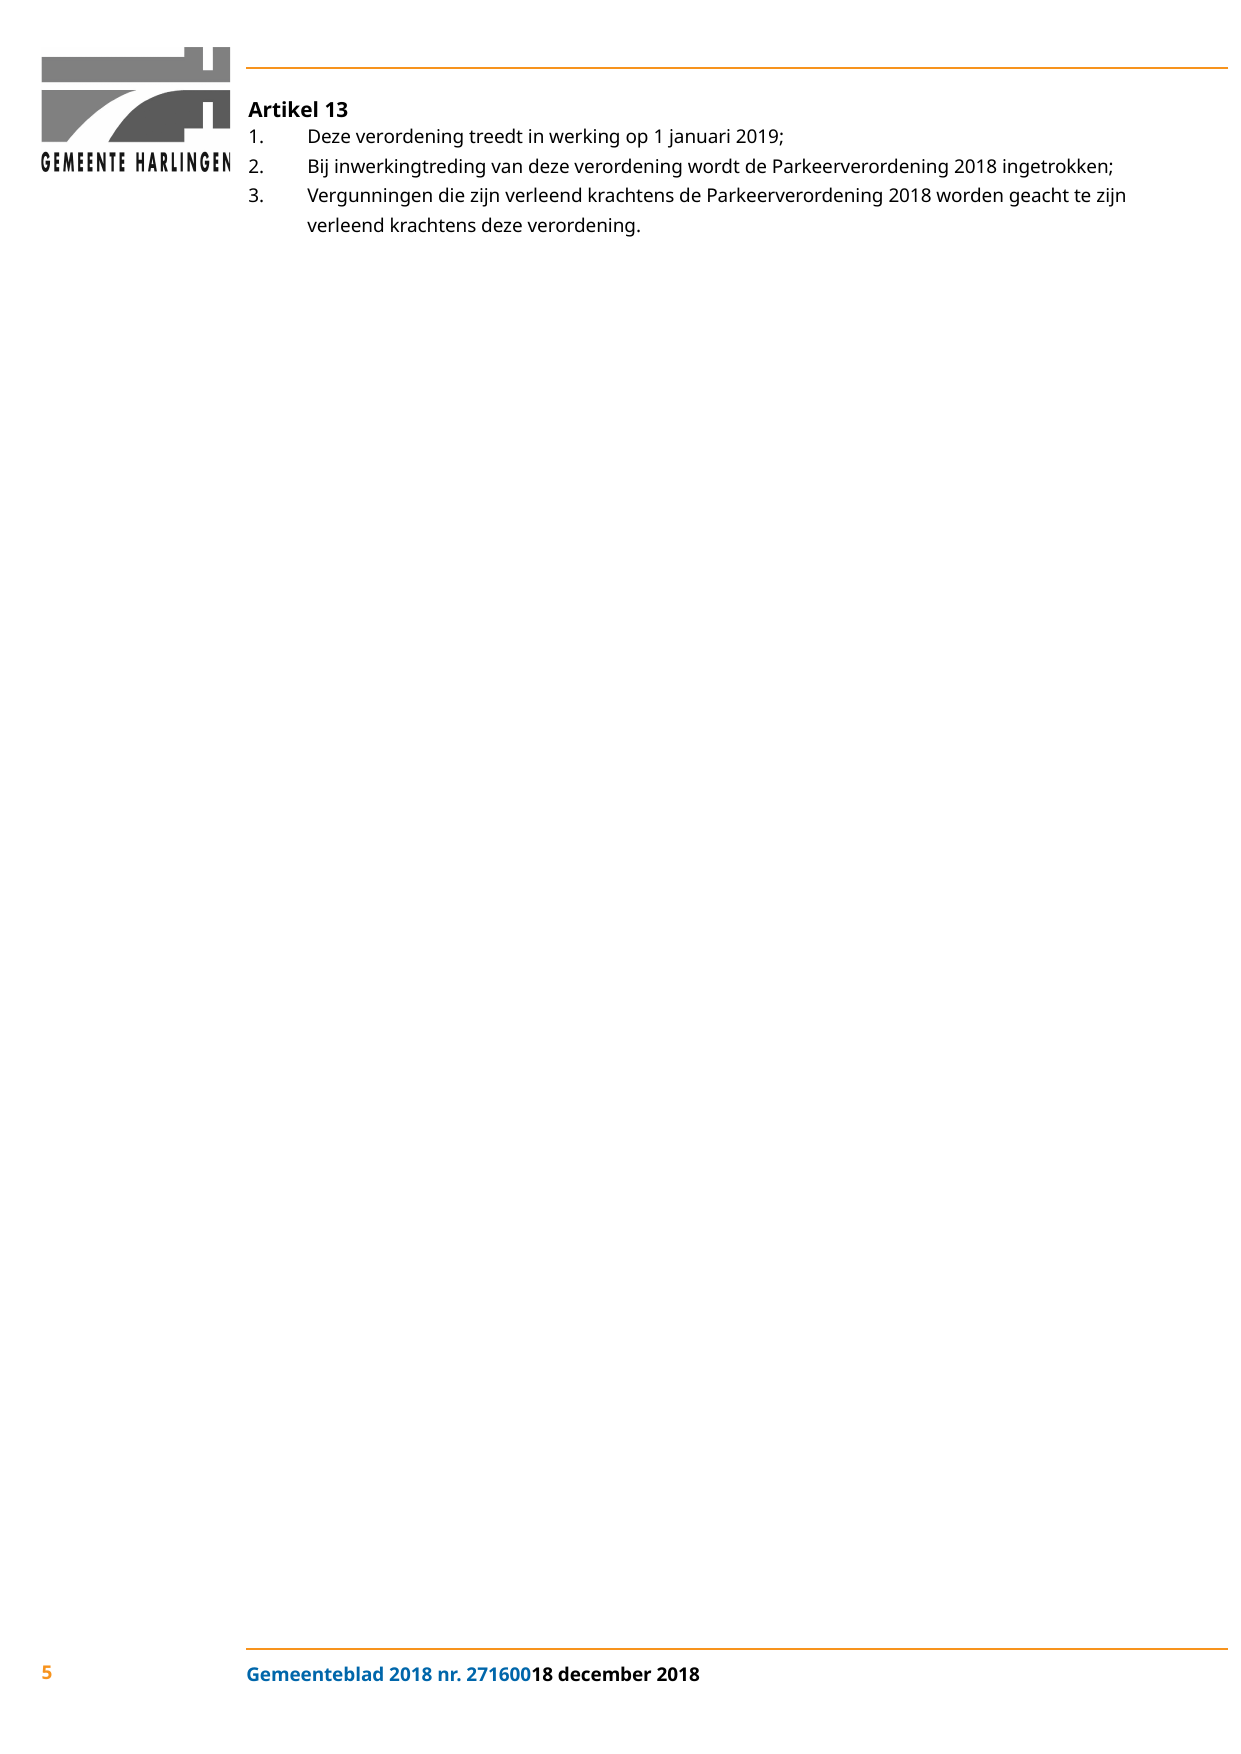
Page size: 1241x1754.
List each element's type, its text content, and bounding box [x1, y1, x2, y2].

list Bij inwerkingtreding van deze verordening wordt de Parkeerverordening 2018 ingetrokken; [248, 153, 1152, 178]
list Vergunningen die zijn verleend krachtens de Parkeerverordening 2018 worden geacht te zijn verleend krachtens deze verordening. [248, 182, 1152, 238]
picture [41, 47, 231, 172]
list Deze verordening treedt in werking op 1 januari 2019; [248, 123, 1152, 149]
text Artikel 13 [248, 95, 1152, 123]
